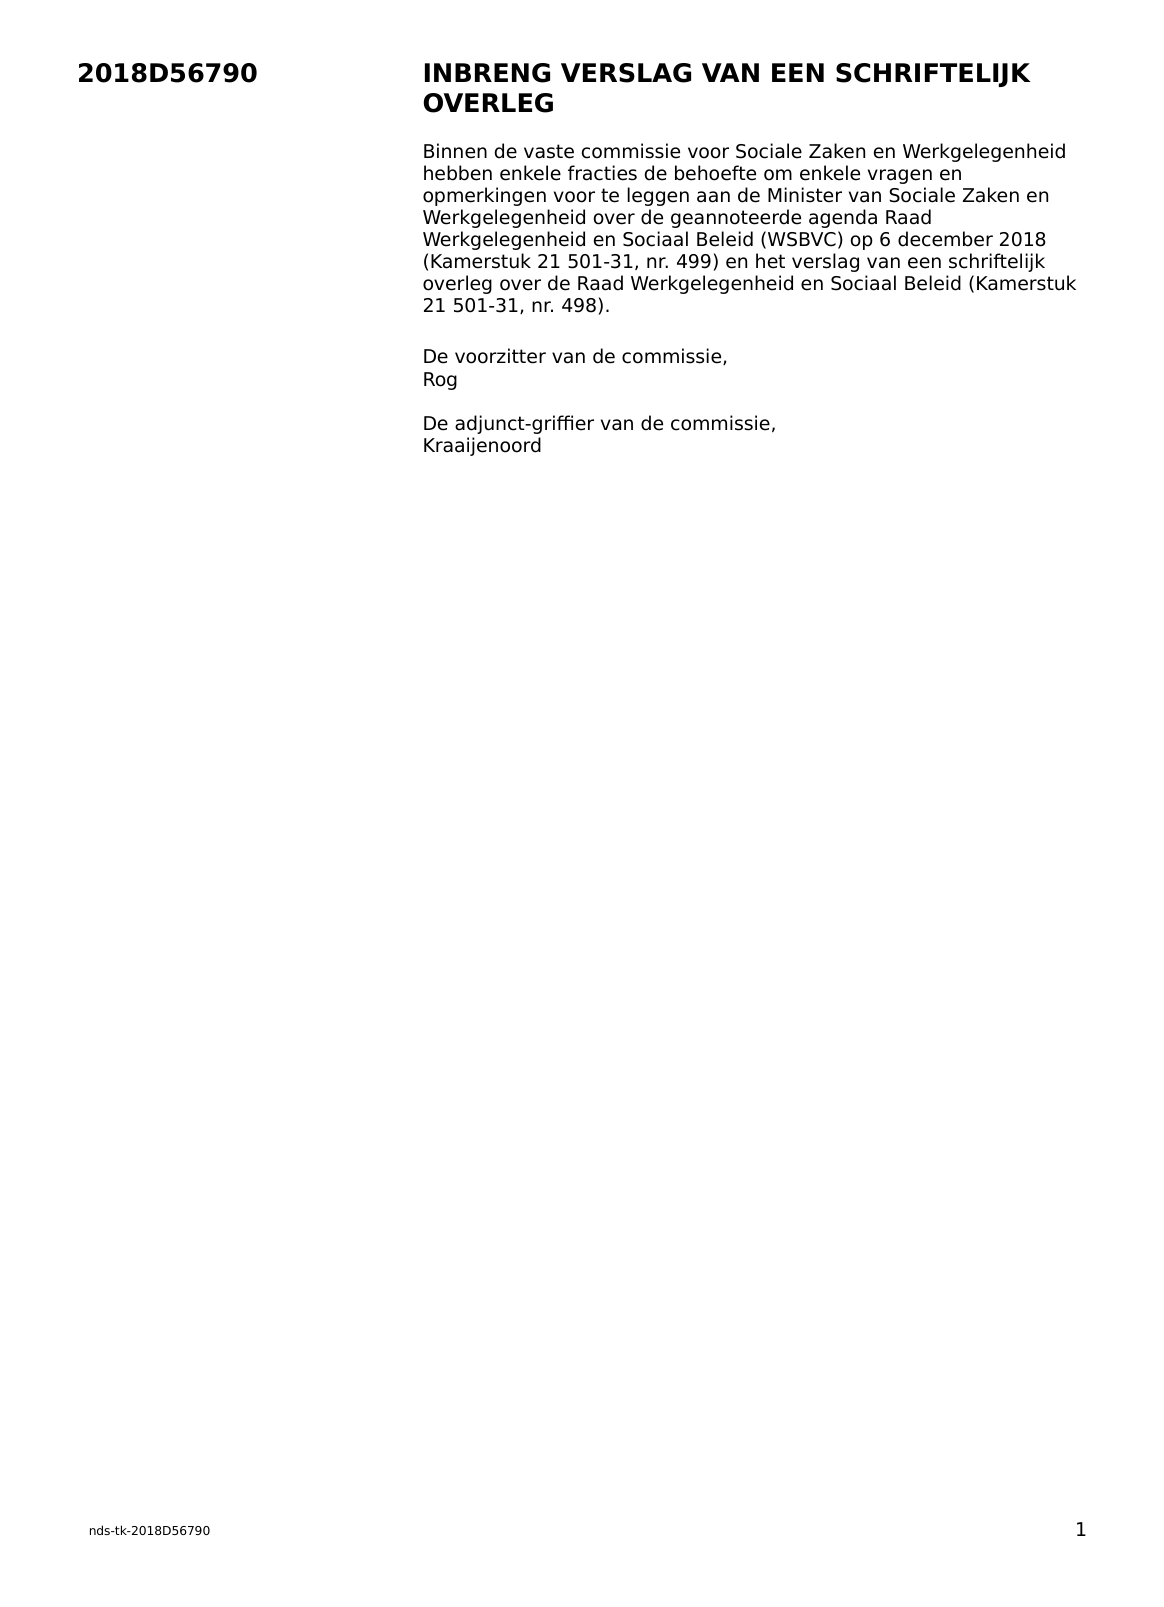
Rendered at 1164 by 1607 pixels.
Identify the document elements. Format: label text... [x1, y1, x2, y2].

text De adjunct-griffier van de commissie, Kraaijenoord [422, 413, 1087, 457]
text Binnen de vaste commissie voor Sociale Zaken en Werkgelegenheid hebben enkele fracties de behoefte om enkele vragen en opmerkingen voor te leggen aan de Minister van Sociale Zaken en Werkgelegenheid over de geannoteerde agenda Raad Werkgelegenheid en Sociaal Beleid (WSBVC) op 6 december 2018 (Kamerstuk 21 501-31, nr. 499) en het verslag van een schriftelijk overleg over de Raad Werkgelegenheid en Sociaal Beleid (Kamerstuk 21 501-31, nr. 498). [422, 141, 1087, 316]
text nds-tk-2018D56790 [88, 1524, 323, 1538]
text De voorzitter van de commissie, Rog [422, 346, 1087, 390]
text 2018D56790 INBRENG VERSLAG VAN EEN SCHRIFTELIJK OVERLEG [77, 59, 1087, 118]
